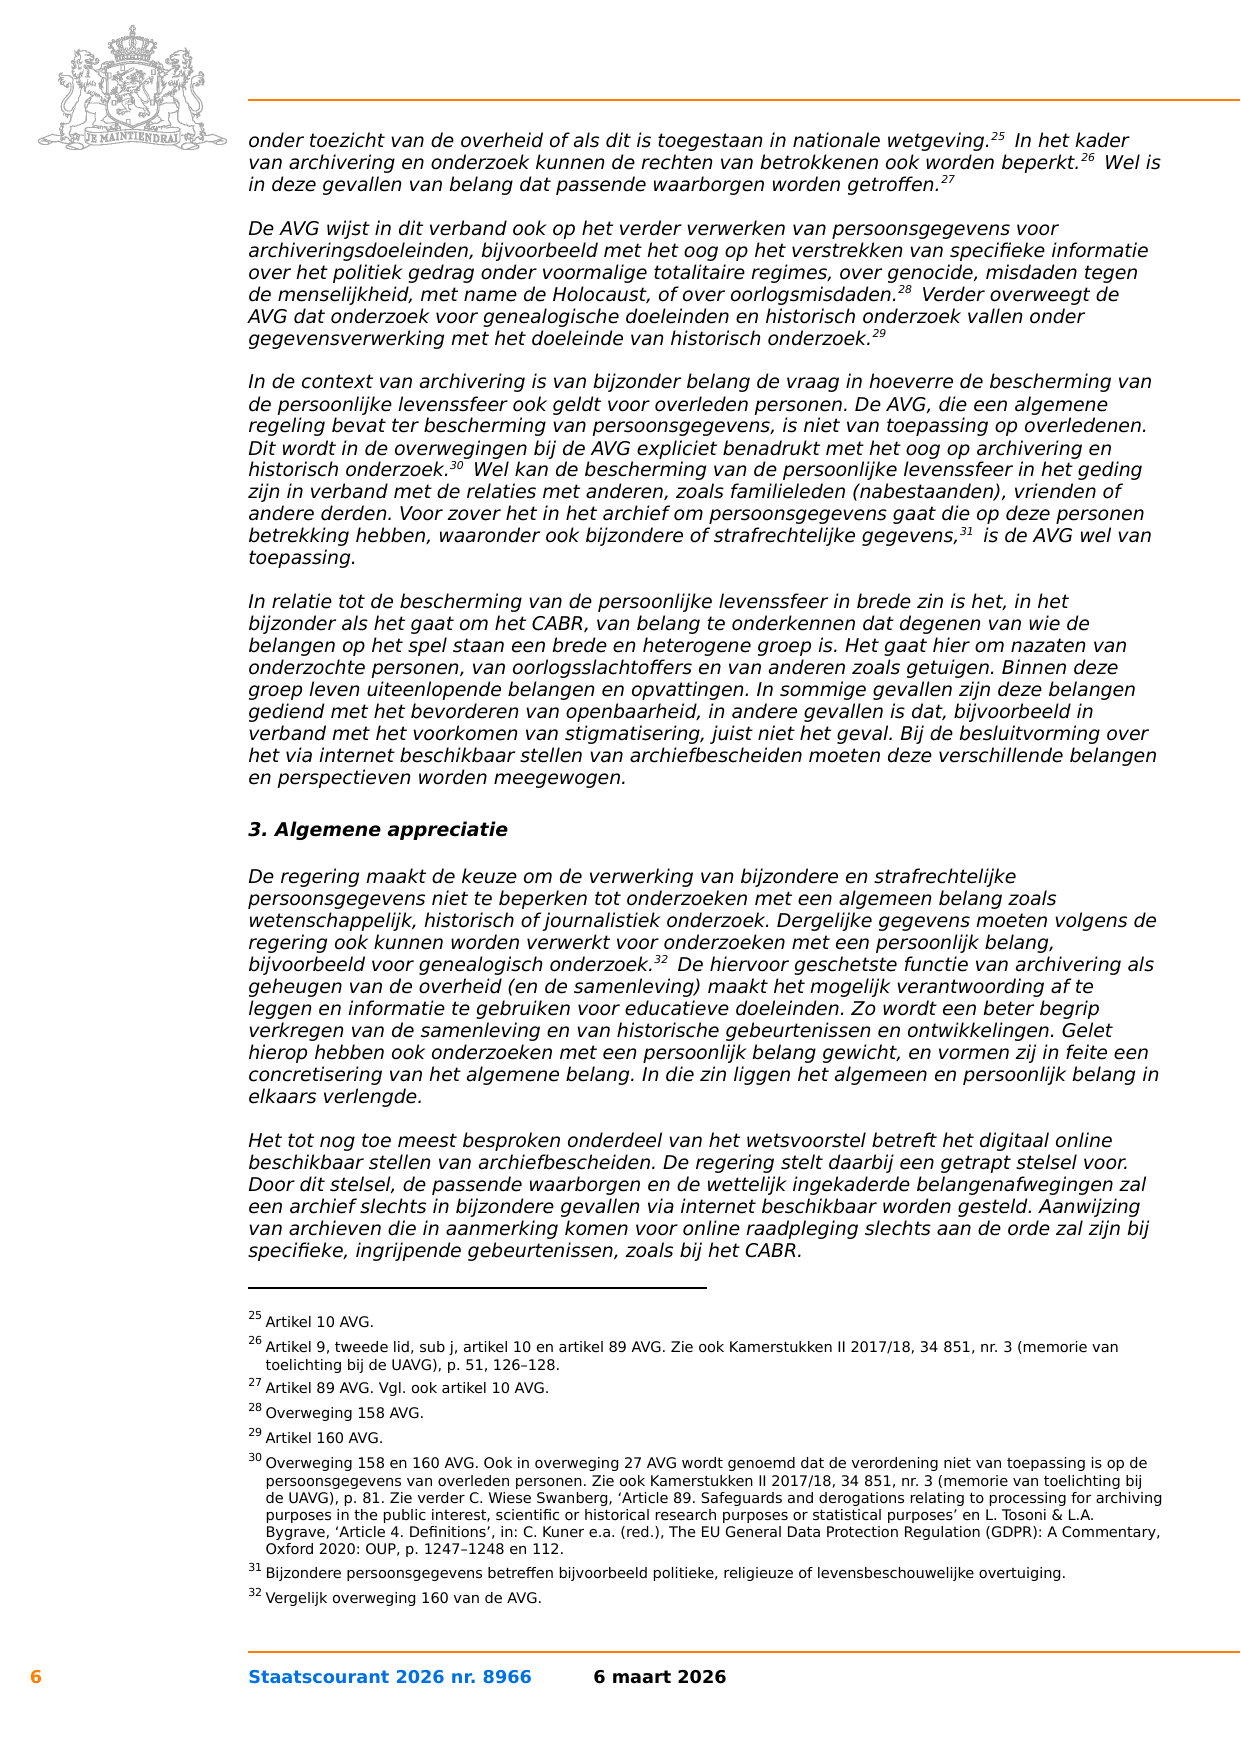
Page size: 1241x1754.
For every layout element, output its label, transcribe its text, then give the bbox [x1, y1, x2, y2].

text Vergelijk overweging 160 van de AVG. [248, 1586, 1163, 1608]
text Overweging 158 en 160 AVG. Ook in overweging 27 AVG wordt genoemd dat de verordening niet van toepassing is op de persoonsgegevens van overleden personen. Zie ook Kamerstukken II 2017/18, 34 851, nr. 3 (memorie van toelichting bij de UAVG), p. 81. Zie verder C. Wiese Swanberg, ‘Article 89. Safeguards and derogations relating to processing for archiving purposes in the public interest, scientific or historical research purposes or statistical purposes’ en L. Tosoni & L.A. Bygrave, ‘Article 4. Definitions’, in: C. Kuner e.a. (red.), The EU General Data Protection Regulation (GDPR): A Commentary, Oxford 2020: OUP, p. 1247–1248 en 112. [248, 1451, 1163, 1558]
subtitle 3. Algemene appreciatie [248, 819, 1163, 841]
text De regering maakt de keuze om de verwerking van bijzondere en strafrechtelijke persoonsgegevens niet te beperken tot onderzoeken met een algemeen belang zoals wetenschappelijk, historisch of journalistiek onderzoek. Dergelijke gegevens moeten volgens de regering ook kunnen worden verwerkt voor onderzoeken met een persoonlijk belang, bijvoorbeeld voor genealogisch onderzoek. De hiervoor geschetste functie van archivering als geheugen van de overheid (en de samenleving) maakt het mogelijk verantwoording af te leggen en informatie te gebruiken voor educatieve doeleinden. Zo wordt een beter begrip verkregen van de samenleving en van historische gebeurtenissen en ontwikkelingen. Gelet hierop hebben ook onderzoeken met een persoonlijk belang gewicht, en vormen zij in feite een concretisering van het algemene belang. In die zin liggen het algemeen en persoonlijk belang in elkaars verlengde. [248, 866, 1163, 1108]
text Artikel 10 AVG. [248, 1309, 1163, 1332]
text Overweging 158 AVG. [248, 1401, 1163, 1423]
text Artikel 9, tweede lid, sub j, artikel 10 en artikel 89 AVG. Zie ook Kamerstukken II 2017/18, 34 851, nr. 3 (memorie van toelichting bij de UAVG), p. 51, 126–128. [248, 1334, 1163, 1373]
picture [38, 25, 227, 150]
text onder toezicht van de overheid of als dit is toegestaan in nationale wetgeving. In het kader van archivering en onderzoek kunnen de rechten van betrokkenen ook worden beperkt. Wel is in deze gevallen van belang dat passende waarborgen worden getroffen. [248, 130, 1163, 196]
text In de context van archivering is van bijzonder belang de vraag in hoeverre de bescherming van de persoonlijke levenssfeer ook geldt voor overleden personen. De AVG, die een algemene regeling bevat ter bescherming van persoonsgegevens, is niet van toepassing op overledenen. Dit wordt in de overwegingen bij de AVG expliciet benadrukt met het oog op archivering en historisch onderzoek. Wel kan de bescherming van de persoonlijke levenssfeer in het geding zijn in verband met de relaties met anderen, zoals familieleden (nabestaanden), vrienden of andere derden. Voor zover het in het archief om persoonsgegevens gaat die op deze personen betrekking hebben, waaronder ook bijzondere of strafrechtelijke gegevens, is de AVG wel van toepassing. [248, 371, 1163, 569]
text In relatie tot de bescherming van de persoonlijke levenssfeer in brede zin is het, in het bijzonder als het gaat om het CABR, van belang te onderkennen dat degenen van wie de belangen op het spel staan een brede en heterogene groep is. Het gaat hier om nazaten van onderzochte personen, van oorlogsslachtoffers en van anderen zoals getuigen. Binnen deze groep leven uiteenlopende belangen en opvattingen. In sommige gevallen zijn deze belangen gediend met het bevorderen van openbaarheid, in andere gevallen is dat, bijvoorbeeld in verband met het voorkomen van stigmatisering, juist niet het geval. Bij de besluitvorming over het via internet beschikbaar stellen van archiefbescheiden moeten deze verschillende belangen en perspectieven worden meegewogen. [248, 591, 1163, 789]
text Het tot nog toe meest besproken onderdeel van het wetsvoorstel betreft het digitaal online beschikbaar stellen van archiefbescheiden. De regering stelt daarbij een getrapt stelsel voor. Door dit stelsel, de passende waarborgen en de wettelijk ingekaderde belangenafwegingen zal een archief slechts in bijzondere gevallen via internet beschikbaar worden gesteld. Aanwijzing van archieven die in aanmerking komen voor online raadpleging slechts aan de orde zal zijn bij specifieke, ingrijpende gebeurtenissen, zoals bij het CABR. [248, 1129, 1163, 1261]
text Bijzondere persoonsgegevens betreffen bijvoorbeeld politieke, religieuze of levensbeschouwelijke overtuiging. [248, 1561, 1163, 1583]
text Artikel 160 AVG. [248, 1426, 1163, 1448]
text Artikel 89 AVG. Vgl. ook artikel 10 AVG. [248, 1376, 1163, 1398]
text De AVG wijst in dit verband ook op het verder verwerken van persoonsgegevens voor archiveringsdoeleinden, bijvoorbeeld met het oog op het verstrekken van specifieke informatie over het politiek gedrag onder voormalige totalitaire regimes, over genocide, misdaden tegen de menselijkheid, met name de Holocaust, of over oorlogsmisdaden. Verder overweegt de AVG dat onderzoek voor genealogische doeleinden en historisch onderzoek vallen onder gegevensverwerking met het doeleinde van historisch onderzoek. [248, 218, 1163, 349]
